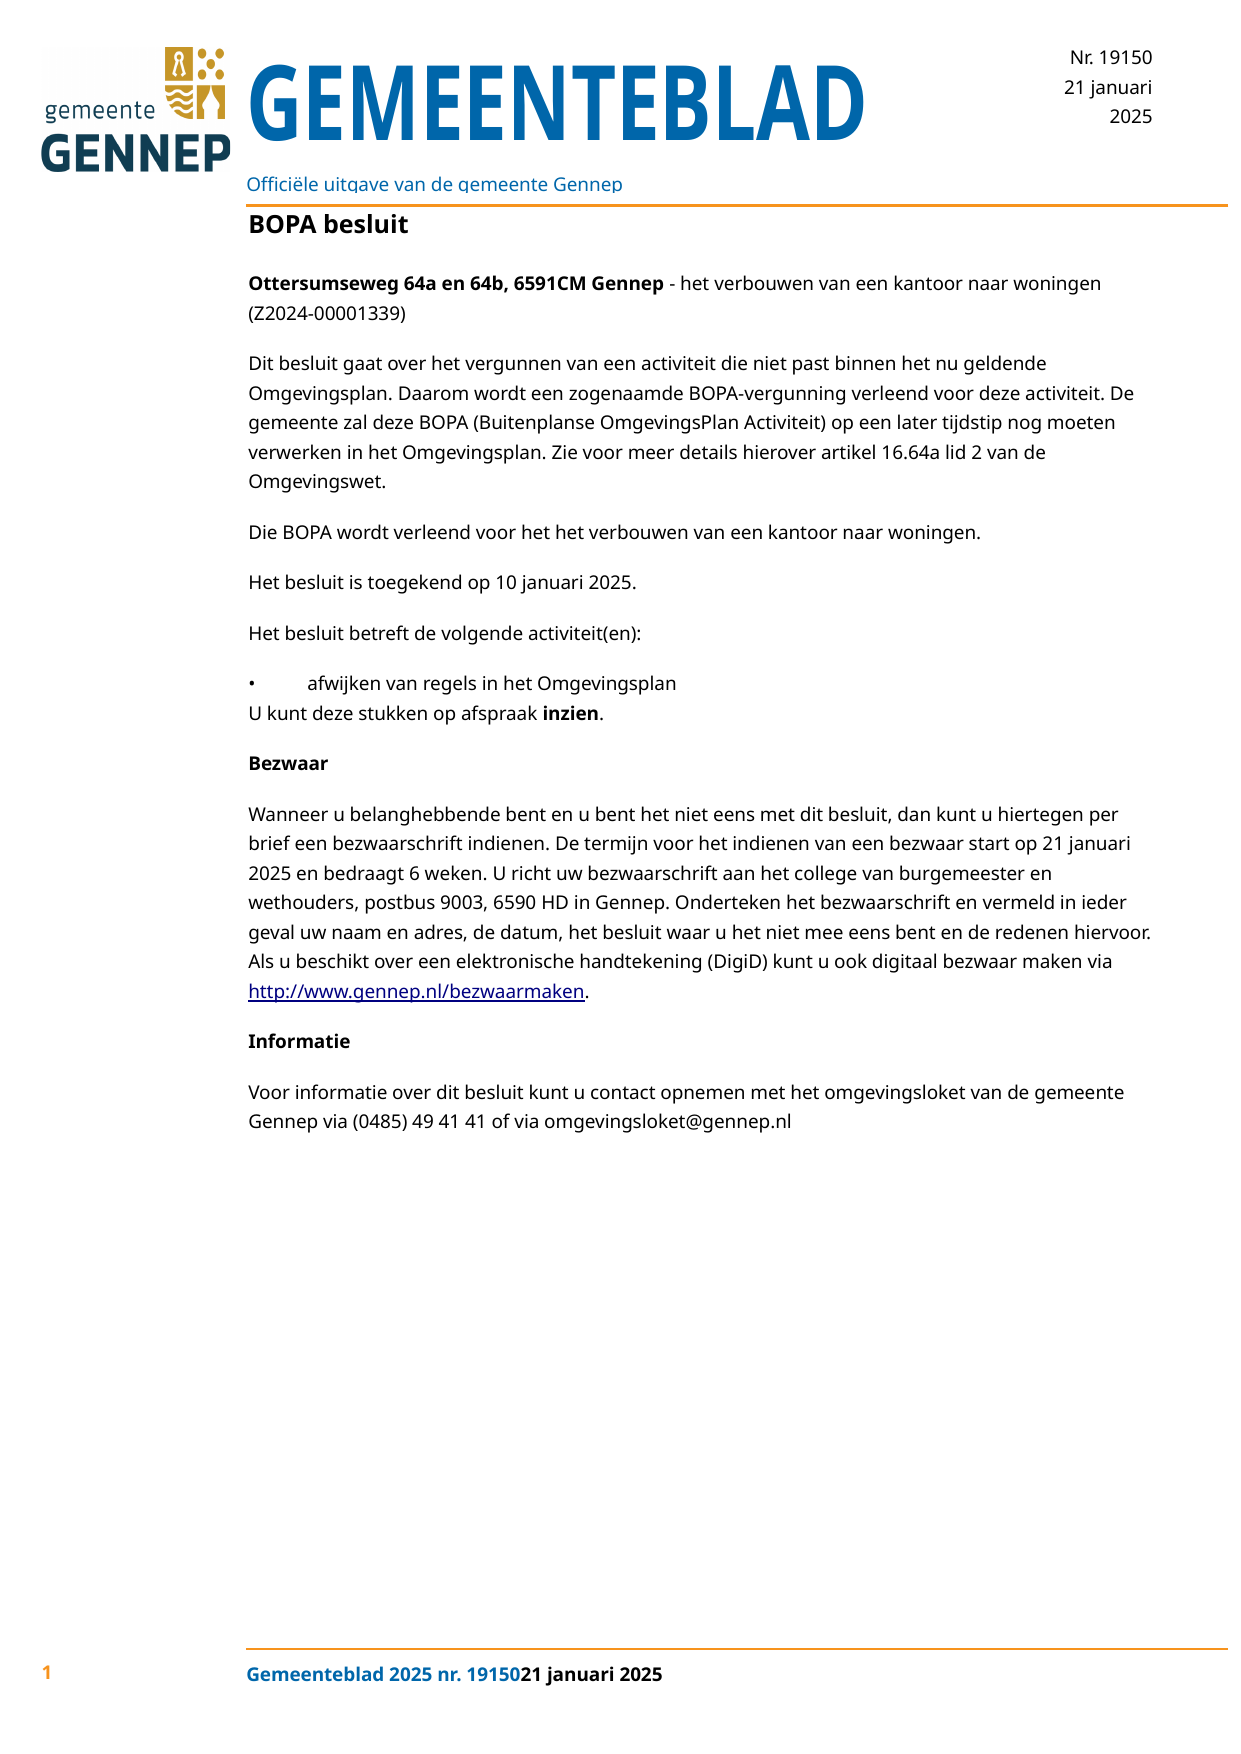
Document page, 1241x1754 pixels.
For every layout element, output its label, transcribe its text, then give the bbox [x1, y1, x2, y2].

text Dit besluit gaat over het vergunnen van een activiteit die niet past binnen het nu geldende Omgevingsplan. Daarom wordt een zogenaamde BOPA-vergunning verleend voor deze activiteit. De gemeente zal deze BOPA (Buitenplanse OmgevingsPlan Activiteit) op een later tijdstip nog moeten verwerken in het Omgevingsplan. Zie voor meer details hierover artikel 16.64a lid 2 van de Omgevingswet. [248, 350, 1152, 494]
list afwijken van regels in het Omgevingsplan [248, 670, 1152, 696]
text BOPA besluit [248, 207, 1152, 241]
picture [41, 47, 231, 172]
text Wanneer u belanghebbende bent en u bent het niet eens met dit besluit, dan kunt u hiertegen per brief een bezwaarschrift indienen. De termijn voor het indienen van een bezwaar start op 21 januari 2025 en bedraagt 6 weken. U richt uw bezwaarschrift aan het college van burgemeester en wethouders, postbus 9003, 6590 HD in Gennep. Onderteken het bezwaarschrift en vermeld in ieder geval uw naam en adres, de datum, het besluit waar u het niet mee eens bent en de redenen hiervoor. Als u beschikt over een elektronische handtekening (DigiD) kunt u ook digitaal bezwaar maken via http://www.gennep.nl/bezwaarmaken. [248, 801, 1152, 1004]
text Bezwaar [248, 750, 1152, 776]
text U kunt deze stukken op afspraak inzien. [248, 700, 1152, 726]
text Voor informatie over dit besluit kunt u contact opnemen met het omgevingsloket van de gemeente Gennep via (0485) 49 41 41 of via omgevingsloket@gennep.nl [248, 1079, 1152, 1134]
text Ottersumseweg 64a en 64b, 6591CM Gennep - het verbouwen van een kantoor naar woningen (Z2024-00001339) [248, 270, 1152, 326]
text Die BOPA wordt verleend voor het het verbouwen van een kantoor naar woningen. [248, 519, 1152, 545]
text Het besluit betreft de volgende activiteit(en): [248, 620, 1152, 646]
text Informatie [248, 1029, 1152, 1054]
text Het besluit is toegekend op 10 januari 2025. [248, 569, 1152, 595]
